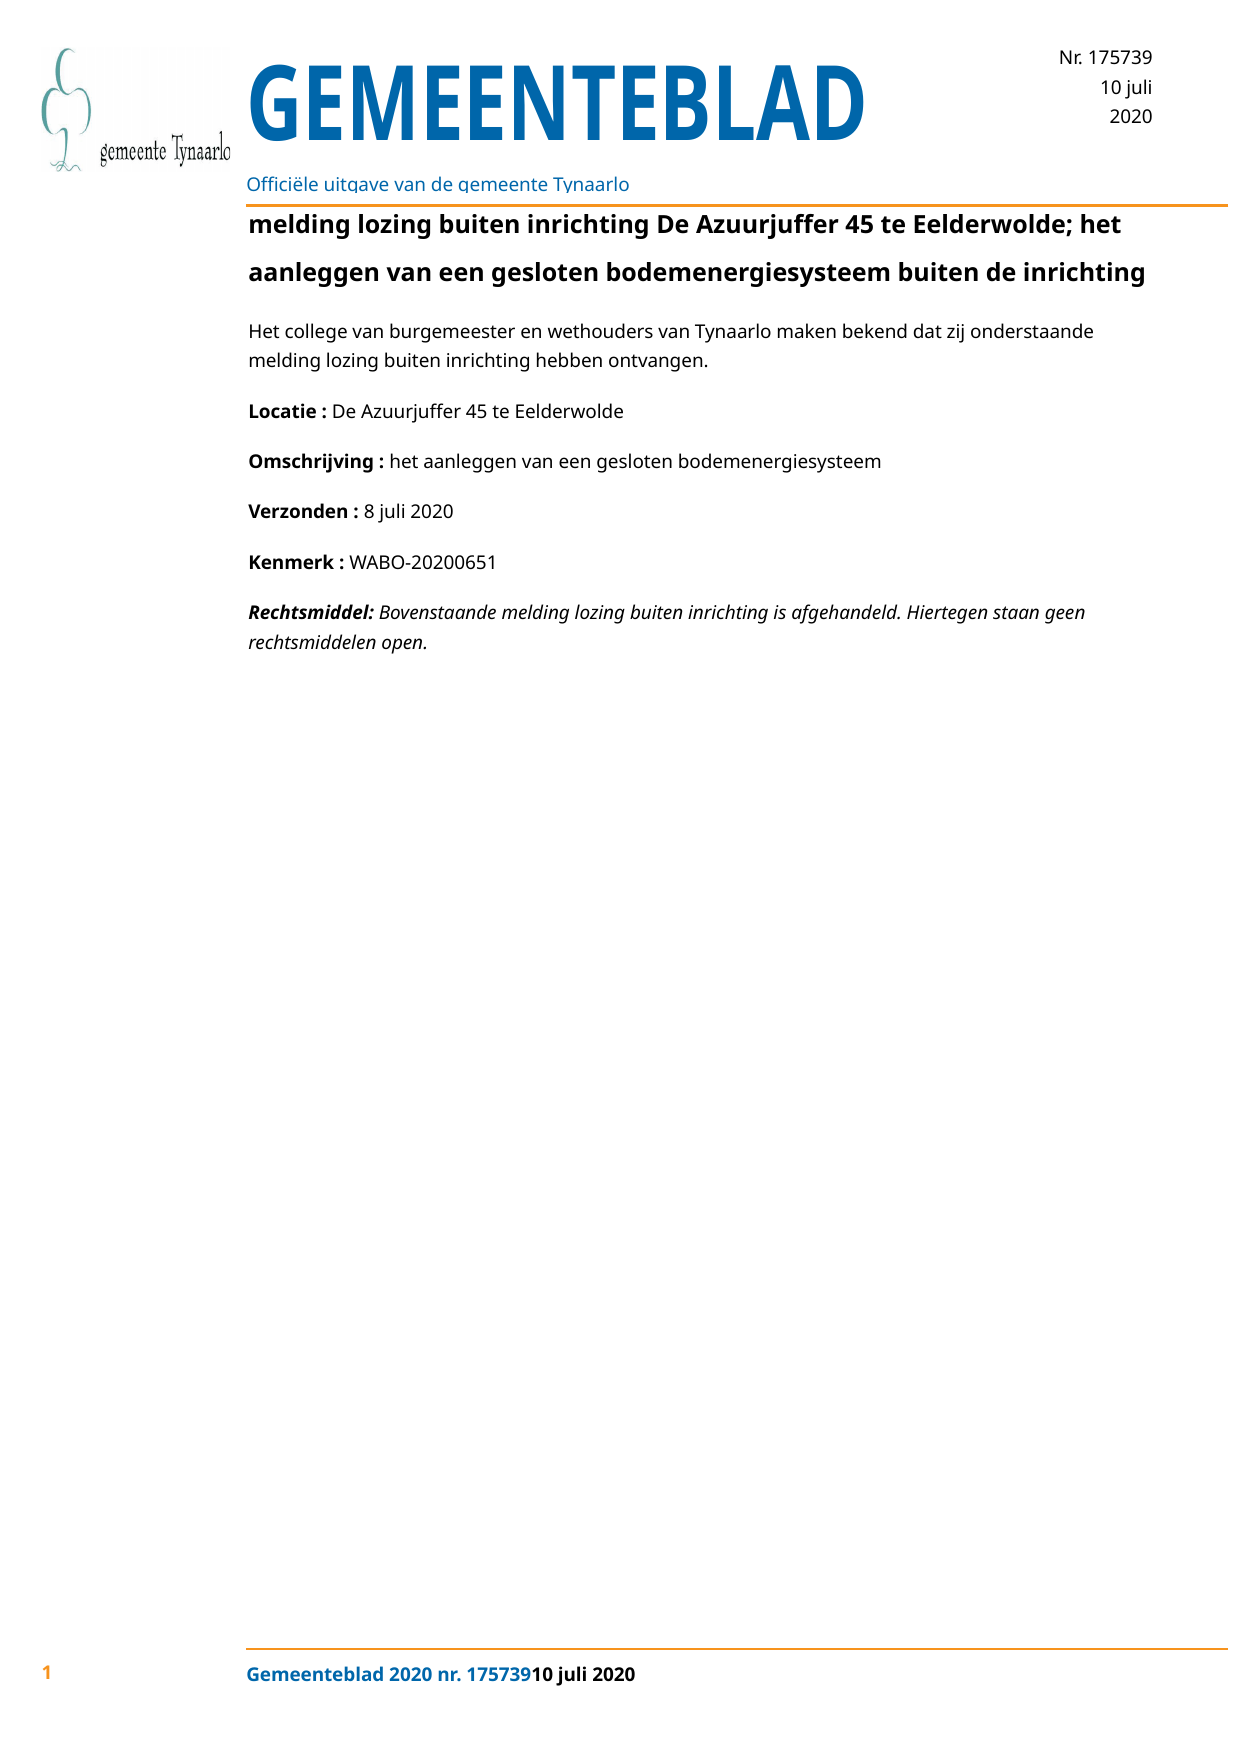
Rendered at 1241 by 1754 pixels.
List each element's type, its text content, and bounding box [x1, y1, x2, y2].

text Omschrijving : het aanleggen van een gesloten bodemenergiesysteem [248, 448, 1152, 474]
text Rechtsmiddel: Bovenstaande melding lozing buiten inrichting is afgehandeld. Hiertegen staan geen rechtsmiddelen open. [248, 599, 1152, 655]
text Verzonden : 8 juli 2020 [248, 499, 1152, 524]
picture [41, 47, 231, 172]
text Kenmerk : WABO-20200651 [248, 549, 1152, 575]
text Het college van burgemeester en wethouders van Tynaarlo maken bekend dat zij onderstaande melding lozing buiten inrichting hebben ontvangen. [248, 318, 1152, 373]
text Locatie : De Azuurjuffer 45 te Eelderwolde [248, 398, 1152, 424]
text melding lozing buiten inrichting De Azuurjuffer 45 te Eelderwolde; het aanleggen van een gesloten bodemenergiesysteem buiten de inrichting [248, 207, 1152, 288]
